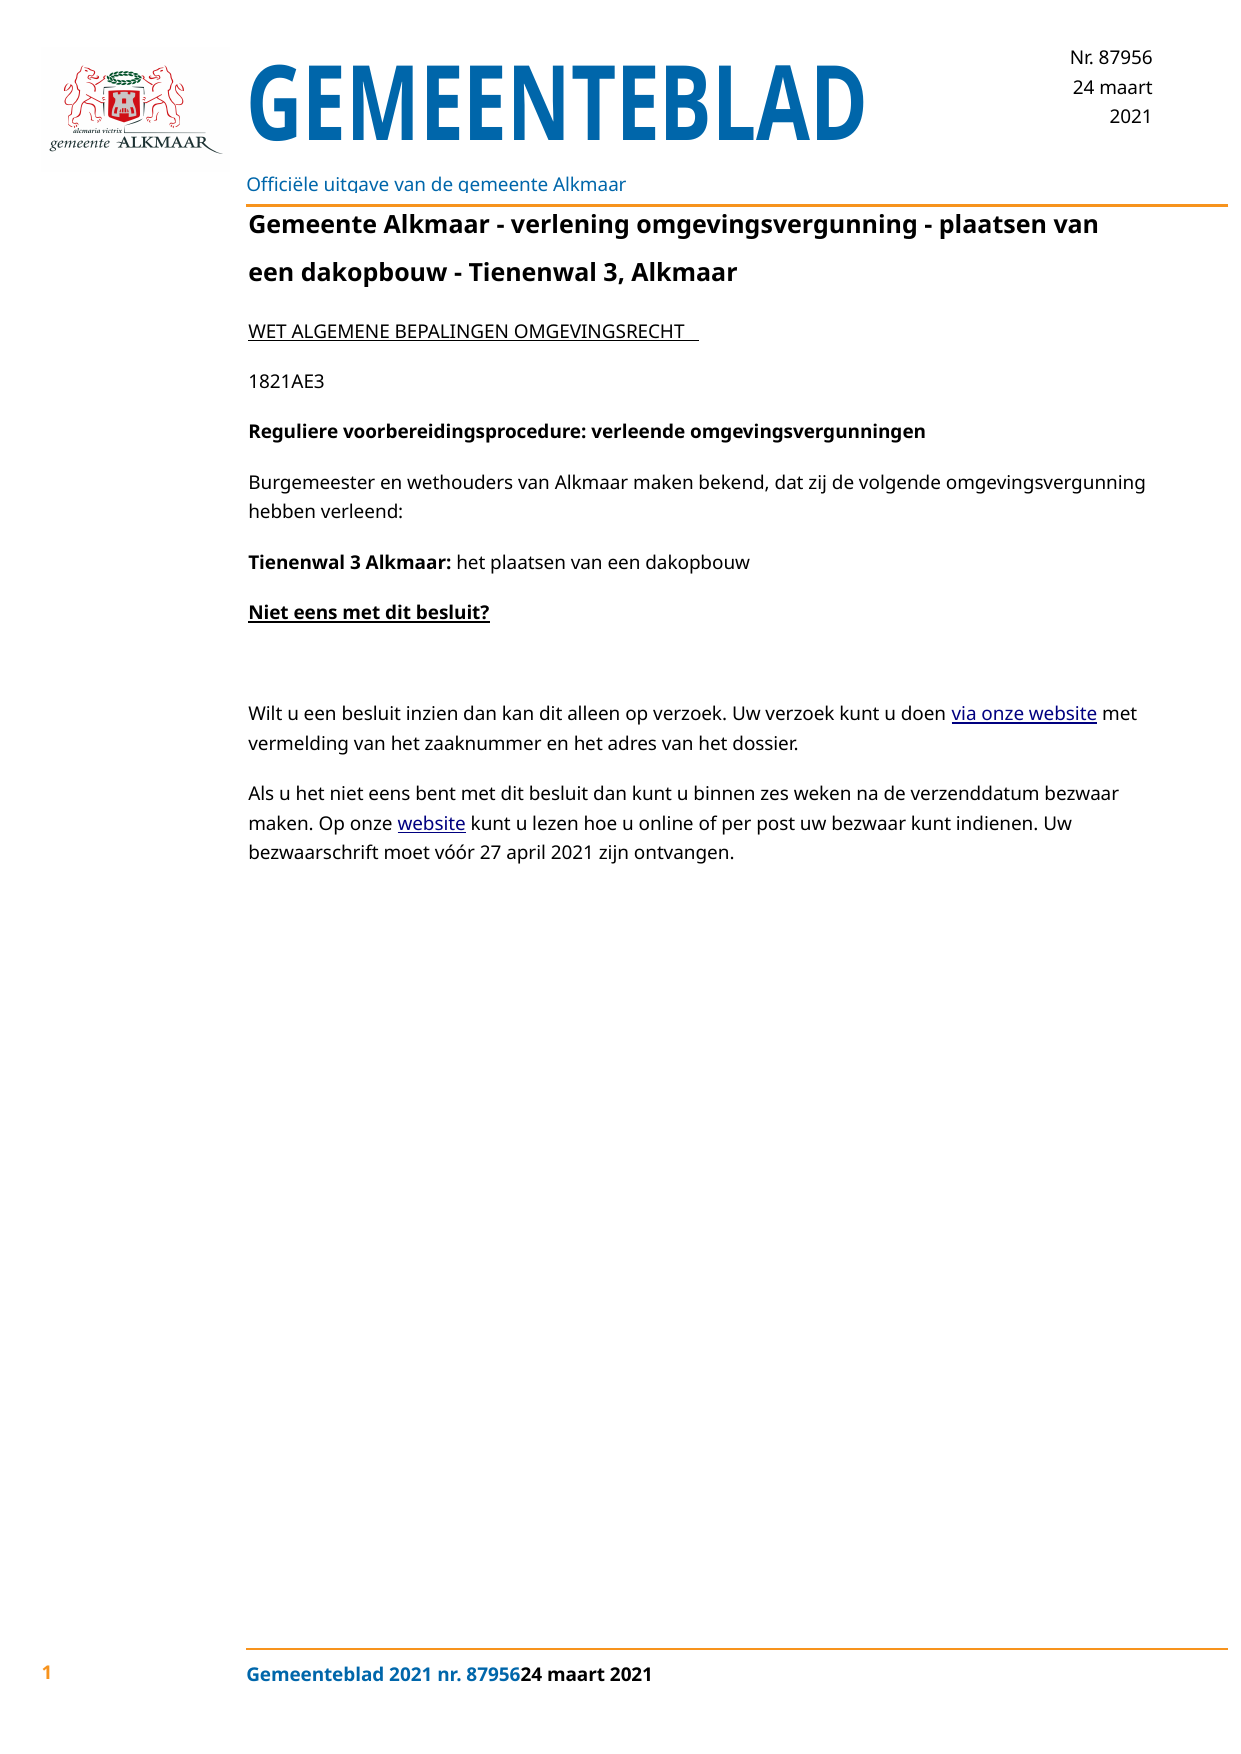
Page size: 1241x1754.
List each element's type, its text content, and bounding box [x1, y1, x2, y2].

text Tienenwal 3 Alkmaar: het plaatsen van een dakopbouw [248, 549, 1152, 575]
text Reguliere voorbereidingsprocedure: verleende omgevingsvergunningen [248, 419, 1152, 444]
picture [41, 47, 231, 172]
text WET ALGEMENE BEPALINGEN OMGEVINGSRECHT [248, 318, 1152, 344]
text Gemeente Alkmaar - verlening omgevingsvergunning - plaatsen van een dakopbouw - Tienenwal 3, Alkmaar [248, 207, 1152, 288]
text 1821AE3 [248, 368, 1152, 394]
text Als u het niet eens bent met dit besluit dan kunt u binnen zes weken na de verzenddatum bezwaar maken. Op onze website kunt u lezen hoe u online of per post uw bezwaar kunt indienen. Uw bezwaarschrift moet vóór 27 april 2021 zijn ontvangen. [248, 780, 1152, 865]
text Burgemeester en wethouders van Alkmaar maken bekend, dat zij de volgende omgevingsvergunning hebben verleend: [248, 469, 1152, 524]
text Wilt u een besluit inzien dan kan dit alleen op verzoek. Uw verzoek kunt u doen via onze website met vermelding van het zaaknummer en het adres van het dossier. [248, 700, 1152, 756]
text Niet eens met dit besluit? [248, 599, 1152, 625]
